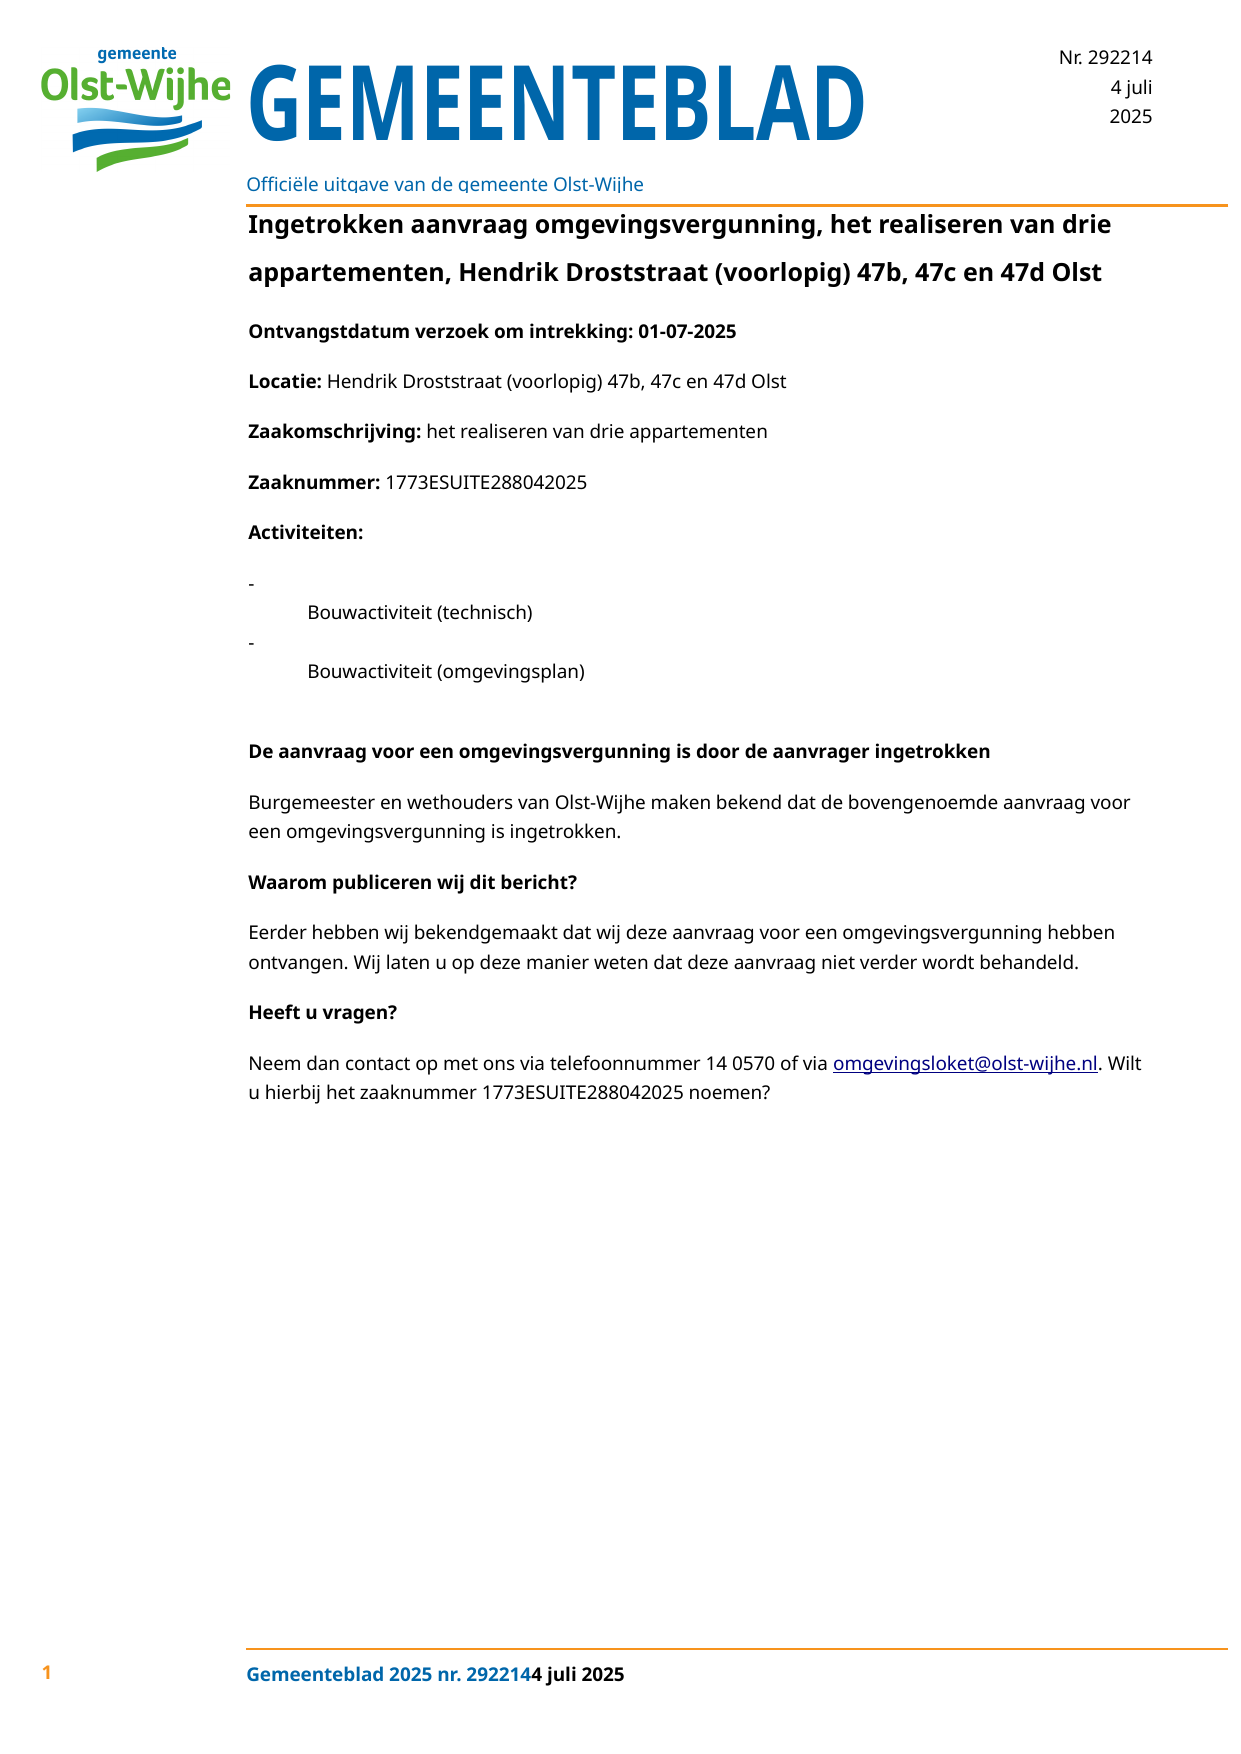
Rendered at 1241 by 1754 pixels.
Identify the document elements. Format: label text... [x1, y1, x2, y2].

text Activiteiten: [248, 519, 1152, 545]
text Eerder hebben wij bekendgemaakt dat wij deze aanvraag voor een omgevingsvergunning hebben ontvangen. Wij laten u op deze manier weten dat deze aanvraag niet verder wordt behandeld. [248, 919, 1152, 975]
text Burgemeester en wethouders van Olst-Wijhe maken bekend dat de bovengenoemde aanvraag voor een omgevingsvergunning is ingetrokken. [248, 789, 1152, 844]
text Zaaknummer: 1773ESUITE288042025 [248, 469, 1152, 495]
text Neem dan contact op met ons via telefoonnummer 14 0570 of via omgevingsloket@olst-wijhe.nl. Wilt u hierbij het zaaknummer 1773ESUITE288042025 noemen? [248, 1050, 1152, 1105]
text Zaakomschrijving: het realiseren van drie appartementen [248, 419, 1152, 444]
list Bouwactiviteit (technisch) [248, 599, 1152, 625]
text Waarom publiceren wij dit bericht? [248, 869, 1152, 895]
text De aanvraag voor een omgevingsvergunning is door de aanvrager ingetrokken [248, 739, 1152, 764]
text Heeft u vragen? [248, 999, 1152, 1025]
text Locatie: Hendrik Droststraat (voorlopig) 47b, 47c en 47d Olst [248, 368, 1152, 394]
text Ingetrokken aanvraag omgevingsvergunning, het realiseren van drie appartementen, Hendrik Droststraat (voorlopig) 47b, 47c en 47d Olst [248, 207, 1152, 288]
list Bouwactiviteit (omgevingsplan) [248, 659, 1152, 684]
picture [41, 47, 231, 172]
text Ontvangstdatum verzoek om intrekking: 01-07-2025 [248, 318, 1152, 344]
